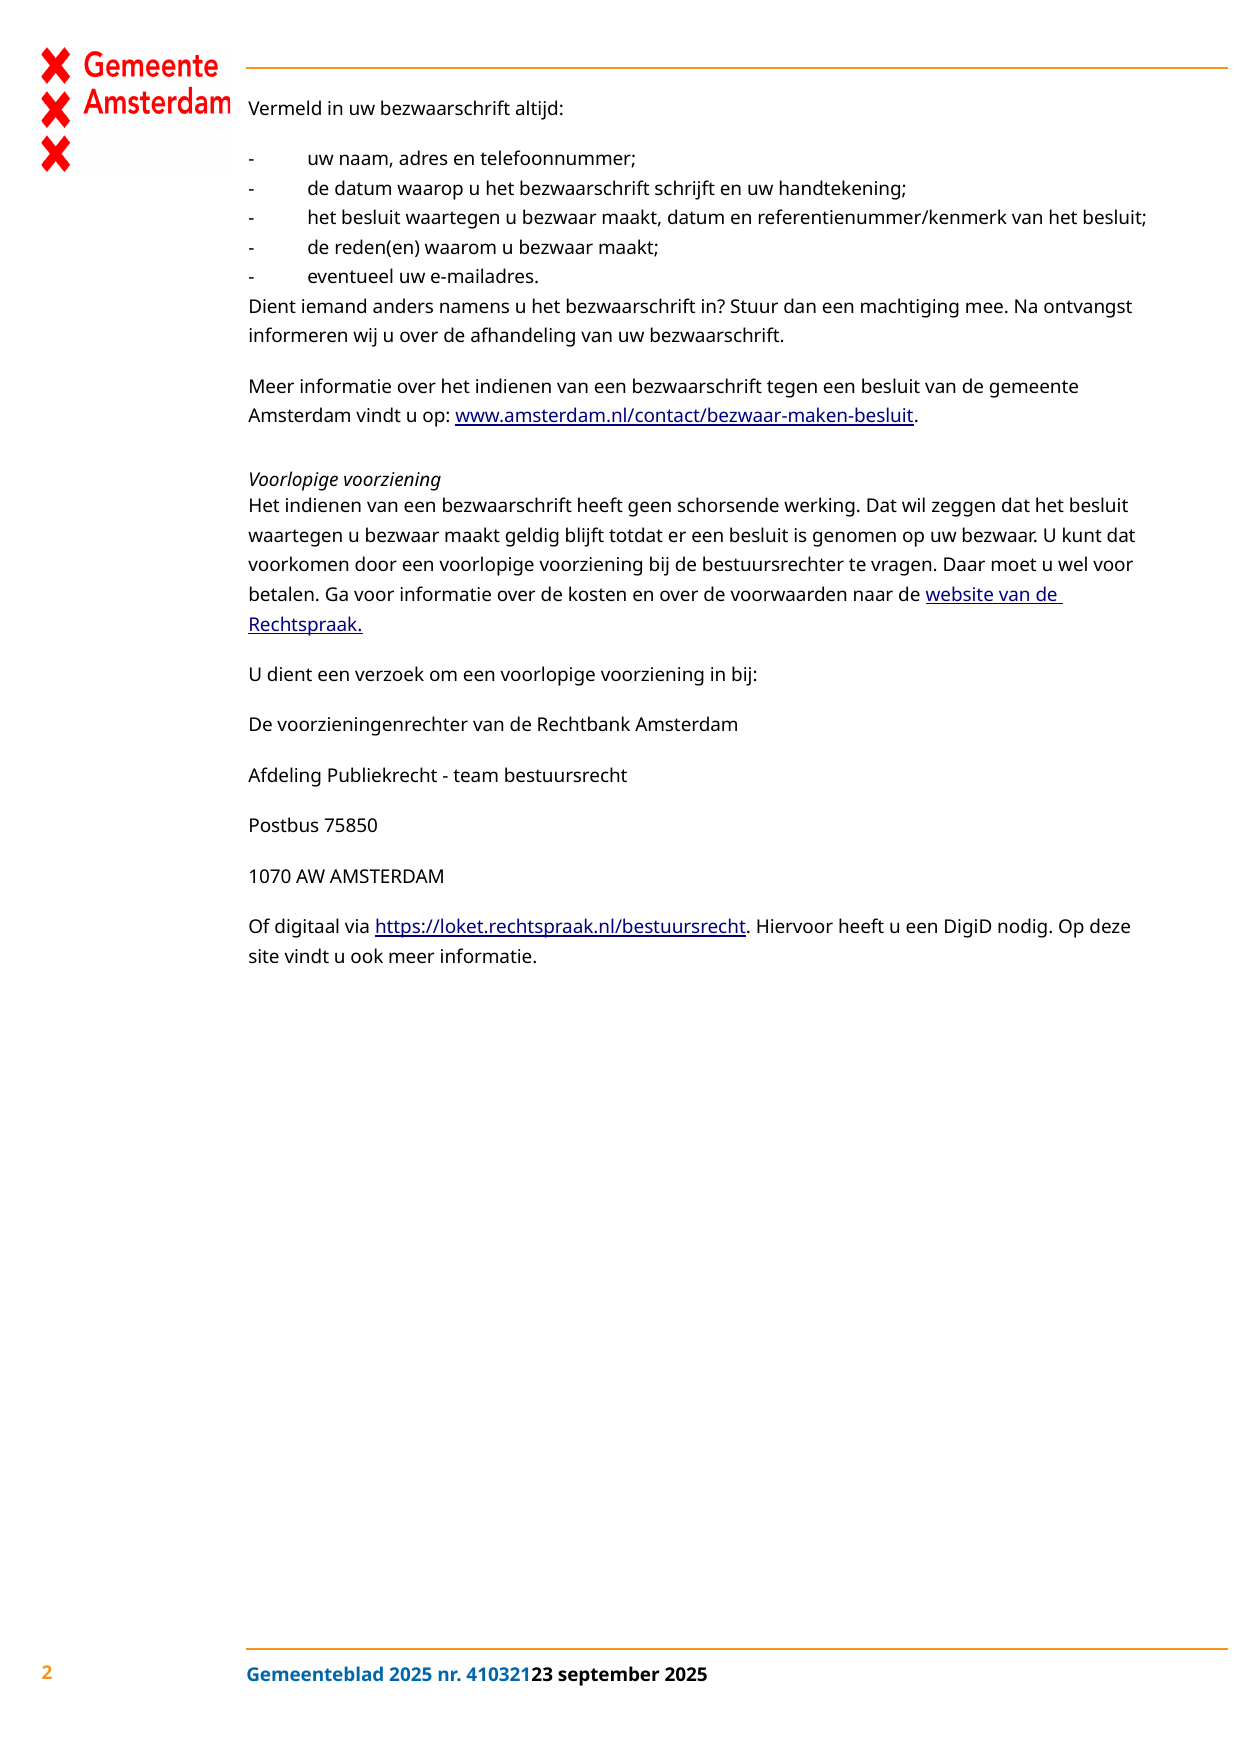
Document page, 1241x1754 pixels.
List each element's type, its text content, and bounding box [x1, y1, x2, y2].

text 1070 AW AMSTERDAM [248, 863, 1152, 888]
list de datum waarop u het bezwaarschrift schrijft en uw handtekening; [248, 175, 1152, 201]
text Voorlopige voorziening [248, 467, 1152, 492]
text De voorzieningenrechter van de Rechtbank Amsterdam [248, 712, 1152, 737]
text U dient een verzoek om een voorlopige voorziening in bij: [248, 661, 1152, 687]
text Het indienen van een bezwaarschrift heeft geen schorsende werking. Dat wil zeggen dat het besluit waartegen u bezwaar maakt geldig blijft totdat er een besluit is genomen op uw bezwaar. U kunt dat voorkomen door een voorlopige voorziening bij de bestuursrechter te vragen. Daar moet u wel voor betalen. Ga voor informatie over de kosten en over de voorwaarden naar de website van de Rechtspraak. [248, 492, 1152, 636]
text Postbus 75850 [248, 812, 1152, 838]
list uw naam, adres en telefoonnummer; [248, 145, 1152, 171]
text Afdeling Publiekrecht - team bestuursrecht [248, 762, 1152, 788]
list de reden(en) waarom u bezwaar maakt; [248, 234, 1152, 260]
list eventueel uw e-mailadres. [248, 263, 1152, 289]
picture [41, 47, 231, 172]
text Meer informatie over het indienen van een bezwaarschrift tegen een besluit van de gemeente Amsterdam vindt u op: www.amsterdam.nl/contact/bezwaar-maken-besluit. [248, 373, 1152, 428]
list het besluit waartegen u bezwaar maakt, datum en referentienummer/kenmerk van het besluit; [248, 204, 1152, 230]
text Vermeld in uw bezwaarschrift altijd: [248, 95, 1152, 121]
text Dient iemand anders namens u het bezwaarschrift in? Stuur dan een machtiging mee. Na ontvangst informeren wij u over de afhandeling van uw bezwaarschrift. [248, 293, 1152, 348]
text Of digitaal via https://loket.rechtspraak.nl/bestuursrecht. Hiervoor heeft u een DigiD nodig. Op deze site vindt u ook meer informatie. [248, 913, 1152, 968]
